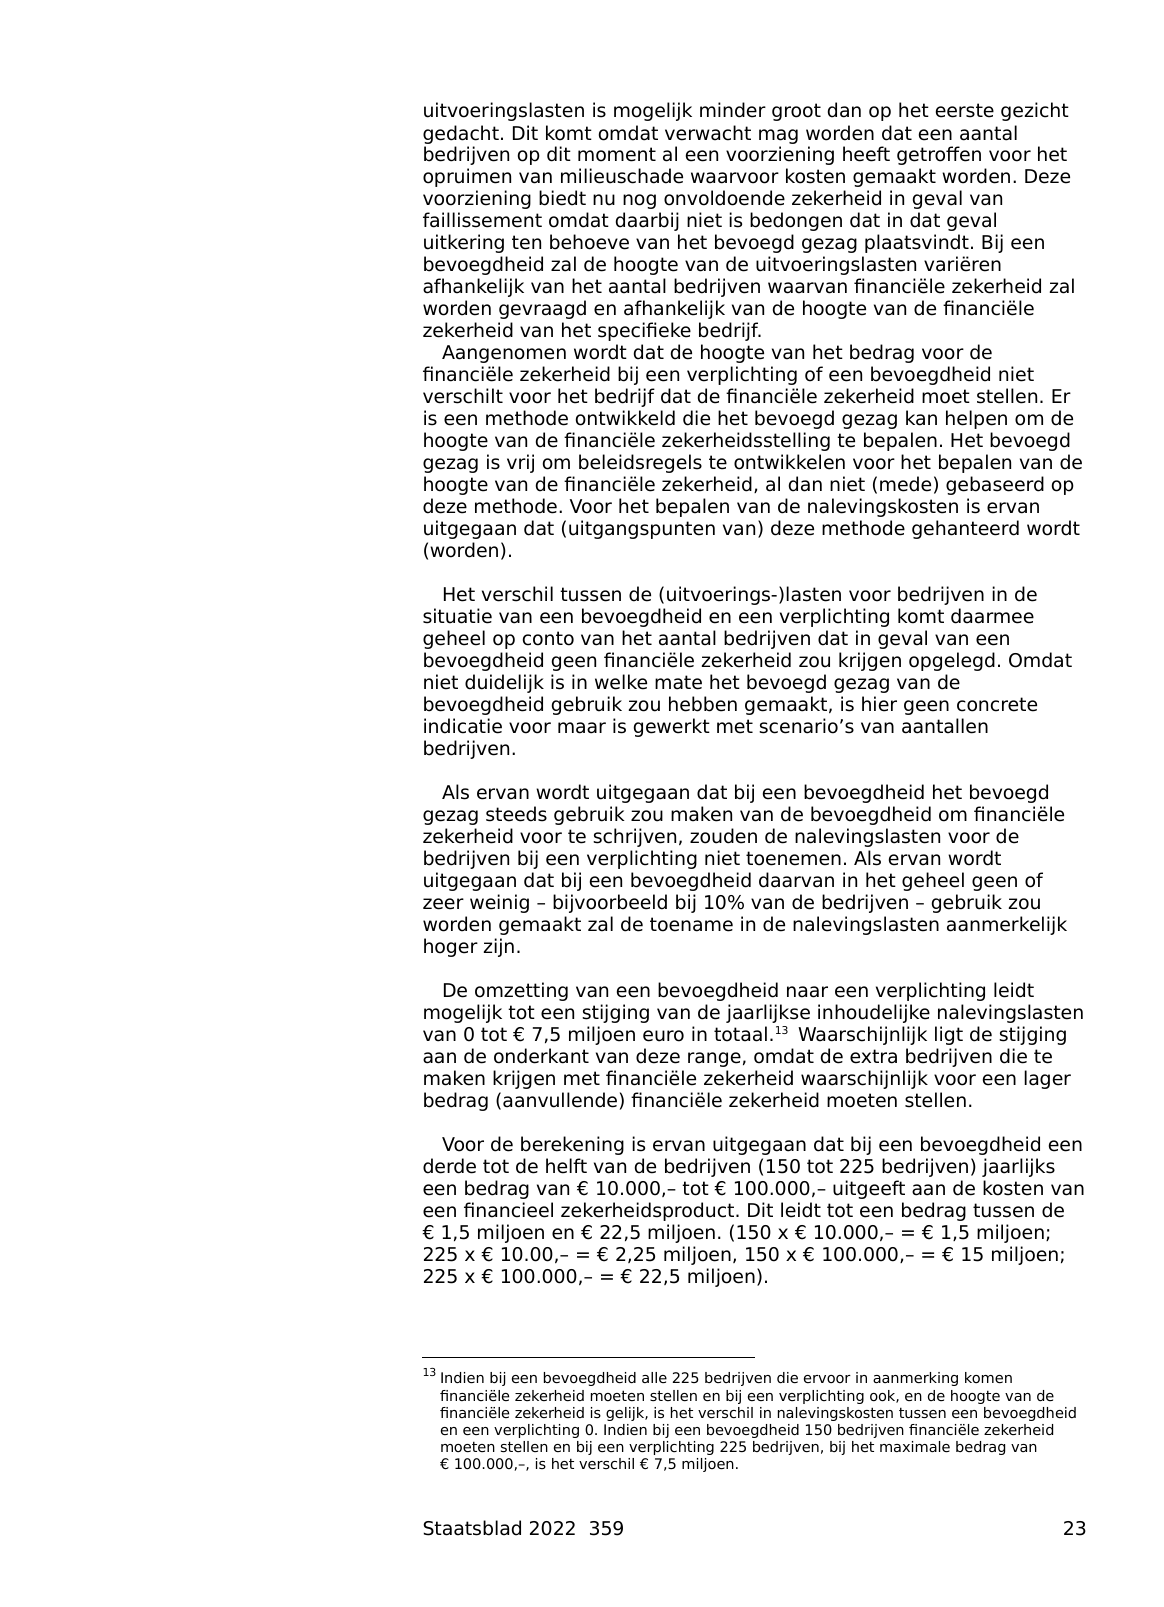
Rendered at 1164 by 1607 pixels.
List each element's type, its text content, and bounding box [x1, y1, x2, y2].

text Indien bij een bevoegdheid alle 225 bedrijven die ervoor in aanmerking komen financiële zekerheid moeten stellen en bij een verplichting ook, en de hoogte van de financiële zekerheid is gelijk, is het verschil in nalevingskosten tussen een bevoegdheid en een verplichting 0. Indien bij een bevoegdheid 150 bedrijven financiële zekerheid moeten stellen en bij een verplichting 225 bedrijven, bij het maximale bedrag van € 100.000,–, is het verschil € 7,5 miljoen. [422, 1366, 1087, 1473]
text Aangenomen wordt dat de hoogte van het bedrag voor de financiële zekerheid bij een verplichting of een bevoegdheid niet verschilt voor het bedrijf dat de financiële zekerheid moet stellen. Er is een methode ontwikkeld die het bevoegd gezag kan helpen om de hoogte van de financiële zekerheidsstelling te bepalen. Het bevoegd gezag is vrij om beleidsregels te ontwikkelen voor het bepalen van de hoogte van de financiële zekerheid, al dan niet (mede) gebaseerd op deze methode. Voor het bepalen van de nalevingskosten is ervan uitgegaan dat (uitgangspunten van) deze methode gehanteerd wordt (worden). [422, 342, 1087, 562]
text De omzetting van een bevoegdheid naar een verplichting leidt mogelijk tot een stijging van de jaarlijkse inhoudelijke nalevingslasten van 0 tot € 7,5 miljoen euro in totaal. Waarschijnlijk ligt de stijging aan de onderkant van deze range, omdat de extra bedrijven die te maken krijgen met financiële zekerheid waarschijnlijk voor een lager bedrag (aanvullende) financiële zekerheid moeten stellen. [422, 980, 1087, 1112]
text Het verschil tussen de (uitvoerings-)lasten voor bedrijven in de situatie van een bevoegdheid en een verplichting komt daarmee geheel op conto van het aantal bedrijven dat in geval van een bevoegdheid geen financiële zekerheid zou krijgen opgelegd. Omdat niet duidelijk is in welke mate het bevoegd gezag van de bevoegdheid gebruik zou hebben gemaakt, is hier geen concrete indicatie voor maar is gewerkt met scenario’s van aantallen bedrijven. [422, 584, 1087, 760]
text Voor de berekening is ervan uitgegaan dat bij een bevoegdheid een derde tot de helft van de bedrijven (150 tot 225 bedrijven) jaarlijks een bedrag van € 10.000,– tot € 100.000,– uitgeeft aan de kosten van een financieel zekerheidsproduct. Dit leidt tot een bedrag tussen de € 1,5 miljoen en € 22,5 miljoen. (150 x € 10.000,– = € 1,5 miljoen; 225 x € 10.00,– = € 2,25 miljoen, 150 x € 100.000,– = € 15 miljoen; 225 x € 100.000,– = € 22,5 miljoen). [422, 1134, 1087, 1288]
text uitvoeringslasten is mogelijk minder groot dan op het eerste gezicht gedacht. Dit komt omdat verwacht mag worden dat een aantal bedrijven op dit moment al een voorziening heeft getroffen voor het opruimen van milieuschade waarvoor kosten gemaakt worden. Deze voorziening biedt nu nog onvoldoende zekerheid in geval van faillissement omdat daarbij niet is bedongen dat in dat geval uitkering ten behoeve van het bevoegd gezag plaatsvindt. Bij een bevoegdheid zal de hoogte van de uitvoeringslasten variëren afhankelijk van het aantal bedrijven waarvan financiële zekerheid zal worden gevraagd en afhankelijk van de hoogte van de financiële zekerheid van het specifieke bedrijf. [422, 100, 1087, 342]
text Als ervan wordt uitgegaan dat bij een bevoegdheid het bevoegd gezag steeds gebruik zou maken van de bevoegdheid om financiële zekerheid voor te schrijven, zouden de nalevingslasten voor de bedrijven bij een verplichting niet toenemen. Als ervan wordt uitgegaan dat bij een bevoegdheid daarvan in het geheel geen of zeer weinig – bijvoorbeeld bij 10% van de bedrijven – gebruik zou worden gemaakt zal de toename in de nalevingslasten aanmerkelijk hoger zijn. [422, 782, 1087, 958]
